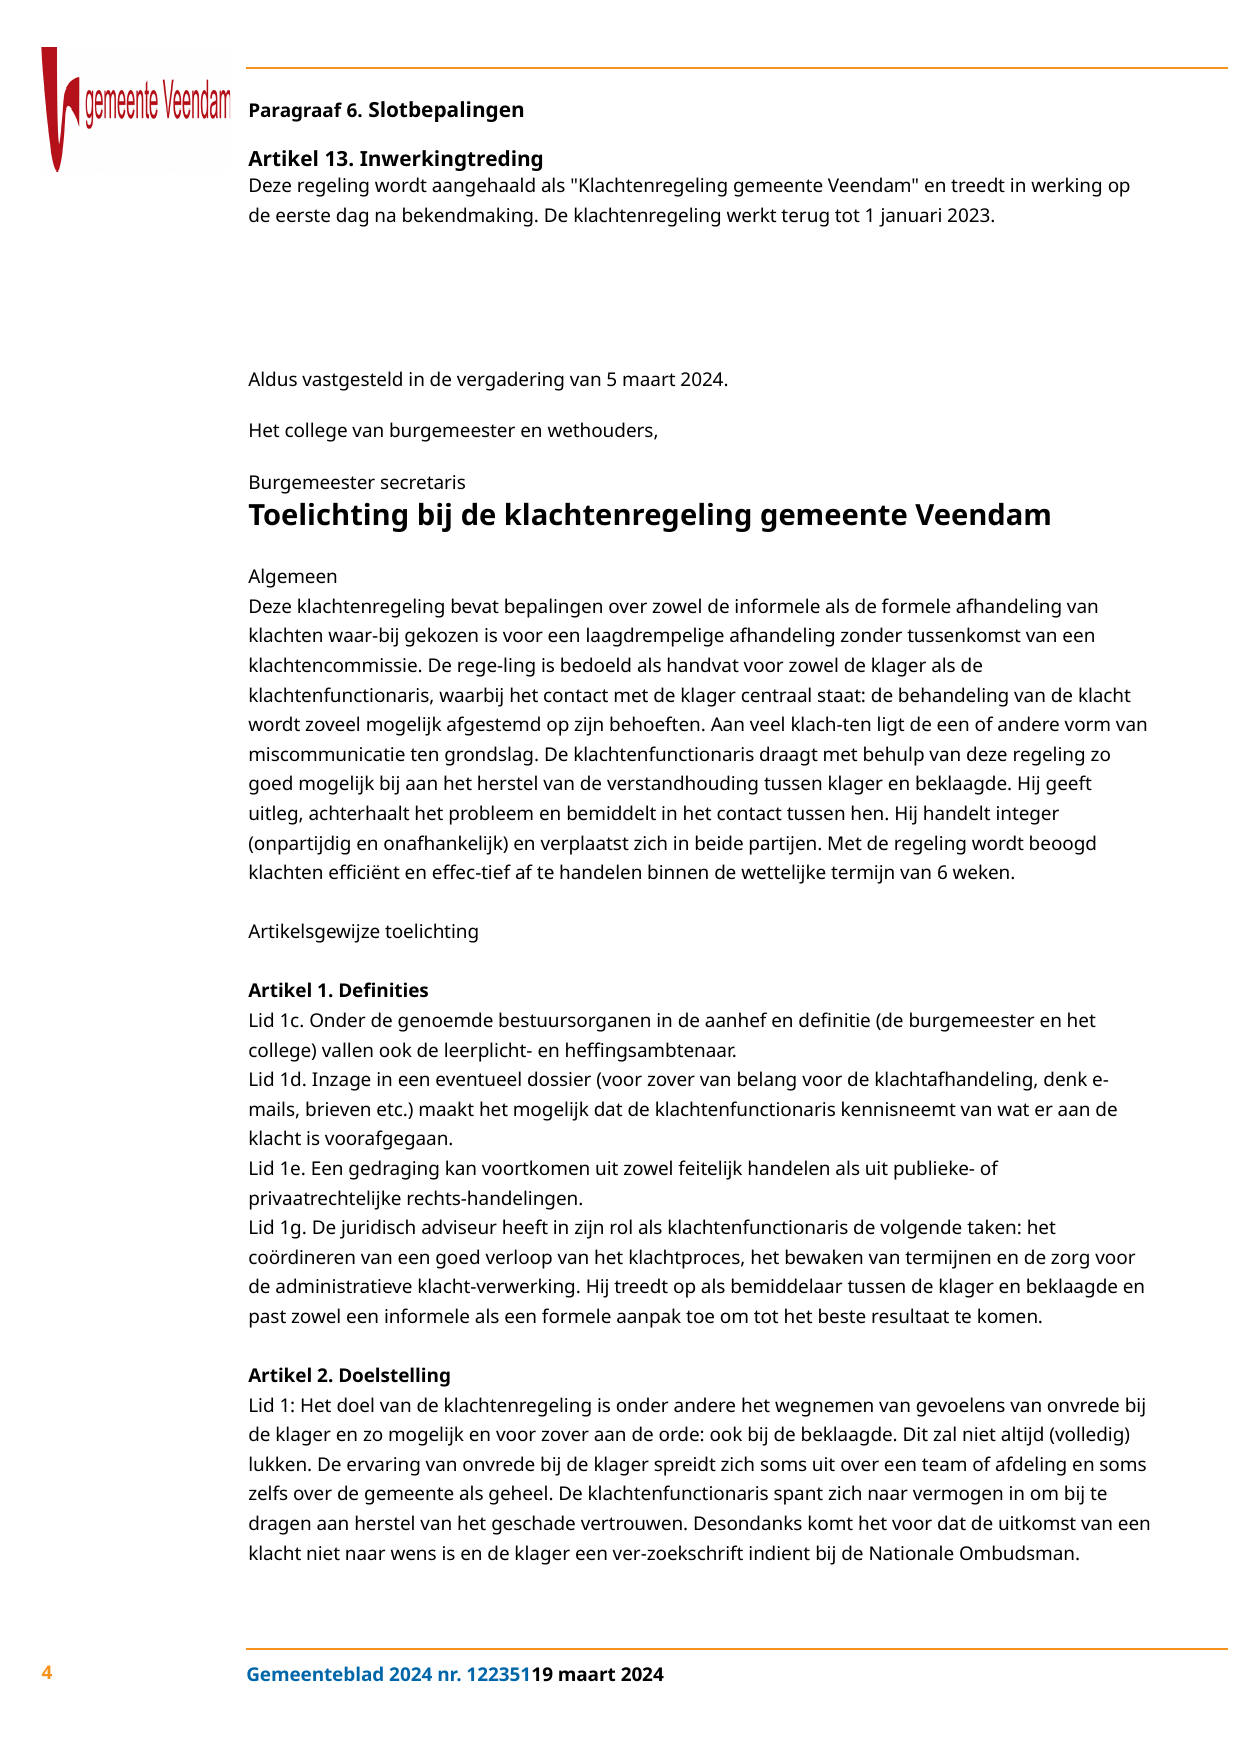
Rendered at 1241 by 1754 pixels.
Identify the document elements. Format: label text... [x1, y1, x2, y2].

text Lid 1e. Een gedraging kan voortkomen uit zowel feitelijk handelen als uit publieke- of privaatrechtelijke rechts-handelingen. [248, 1155, 1152, 1211]
text Burgemeester secretaris [248, 469, 1152, 495]
text Artikel 2. Doelstelling [248, 1362, 1152, 1388]
text Het college van burgemeester en wethouders, [248, 417, 1152, 443]
text Deze klachtenregeling bevat bepalingen over zowel de informele als de formele afhandeling van klachten waar-bij gekozen is voor een laagdrempelige afhandeling zonder tussenkomst van een klachtencommissie. De rege-ling is bedoeld als handvat voor zowel de klager als de klachtenfunctionaris, waarbij het contact met de klager centraal staat: de behandeling van de klacht wordt zoveel mogelijk afgestemd op zijn behoeften. Aan veel klach-ten ligt de een of andere vorm van miscommunicatie ten grondslag. De klachtenfunctionaris draagt met behulp van deze regeling zo goed mogelijk bij aan het herstel van de verstandhouding tussen klager en beklaagde. Hij geeft uitleg, achterhaalt het probleem en bemiddelt in het contact tussen hen. Hij handelt integer (onpartijdig en onafhankelijk) en verplaatst zich in beide partijen. Met de regeling wordt beoogd klachten efficiënt en effec-tief af te handelen binnen de wettelijke termijn van 6 weken. [248, 593, 1152, 885]
text Deze regeling wordt aangehaald als "Klachtenregeling gemeente Veendam" en treedt in werking op de eerste dag na bekendmaking. De klachtenregeling werkt terug tot 1 januari 2023. [248, 172, 1152, 228]
text Lid 1d. Inzage in een eventueel dossier (voor zover van belang voor de klachtafhandeling, denk e-mails, brieven etc.) maakt het mogelijk dat de klachtenfunctionaris kennisneemt van wat er aan de klacht is voorafgegaan. [248, 1066, 1152, 1151]
text Lid 1g. De juridisch adviseur heeft in zijn rol als klachtenfunctionaris de volgende taken: het coördineren van een goed verloop van het klachtproces, het bewaken van termijnen en de zorg voor de administratieve klacht-verwerking. Hij treedt op als bemiddelaar tussen de klager en beklaagde en past zowel een informele als een formele aanpak toe om tot het beste resultaat te komen. [248, 1214, 1152, 1329]
text Aldus vastgesteld in de vergadering van 5 maart 2024. [248, 366, 1152, 392]
text Toelichting bij de klachtenregeling gemeente Veendam [248, 495, 1152, 534]
text Lid 1: Het doel van de klachtenregeling is onder andere het wegnemen van gevoelens van onvrede bij de klager en zo mogelijk en voor zover aan de orde: ook bij de beklaagde. Dit zal niet altijd (volledig) lukken. De ervaring van onvrede bij de klager spreidt zich soms uit over een team of afdeling en soms zelfs over de gemeente als geheel. De klachtenfunctionaris spant zich naar vermogen in om bij te dragen aan herstel van het geschade vertrouwen. Desondanks komt het voor dat de uitkomst van een klacht niet naar wens is en de klager een ver-zoekschrift indient bij de Nationale Ombudsman. [248, 1392, 1152, 1566]
text Artikel 1. Definities [248, 978, 1152, 1003]
text Artikel 13. Inwerkingtreding [248, 144, 1152, 172]
text Lid 1c. Onder de genoemde bestuursorganen in de aanhef en definitie (de burgemeester en het college) vallen ook de leerplicht- en heffingsambtenaar. [248, 1007, 1152, 1063]
text Paragraaf 6. Slotbepalingen [248, 95, 1152, 123]
picture [41, 47, 231, 172]
text Artikelsgewijze toelichting [248, 918, 1152, 944]
text Algemeen [248, 563, 1152, 589]
